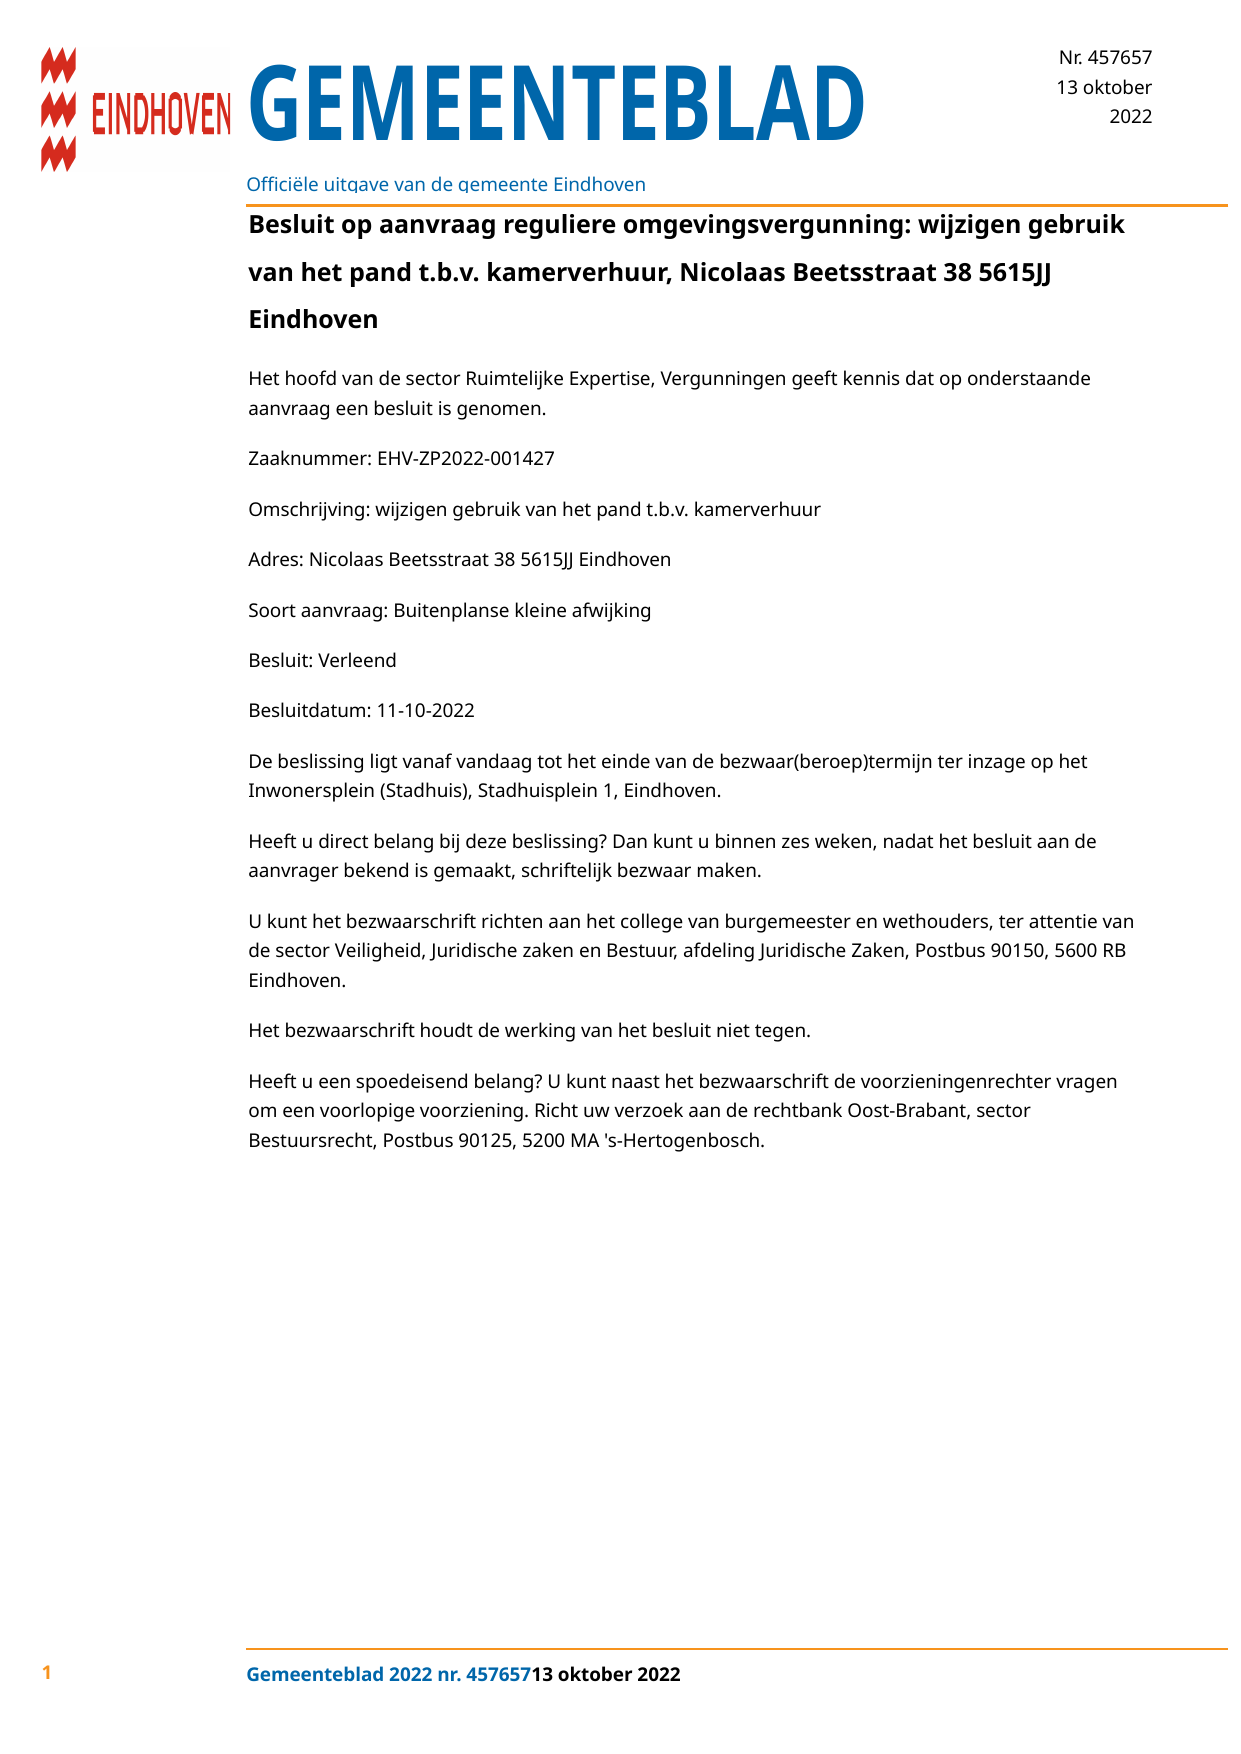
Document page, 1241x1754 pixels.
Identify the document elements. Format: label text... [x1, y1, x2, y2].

text Omschrijving: wijzigen gebruik van het pand t.b.v. kamerverhuur [248, 496, 1152, 522]
text Heeft u direct belang bij deze beslissing? Dan kunt u binnen zes weken, nadat het besluit aan de aanvrager bekend is gemaakt, schriftelijk bezwaar maken. [248, 828, 1152, 883]
picture [41, 47, 231, 172]
text Soort aanvraag: Buitenplanse kleine afwijking [248, 597, 1152, 622]
text Het hoofd van de sector Ruimtelijke Expertise, Vergunningen geeft kennis dat op onderstaande aanvraag een besluit is genomen. [248, 366, 1152, 421]
text Besluit: Verleend [248, 647, 1152, 673]
text Het bezwaarschrift houdt de werking van het besluit niet tegen. [248, 1018, 1152, 1043]
text Besluit op aanvraag reguliere omgevingsvergunning: wijzigen gebruik van het pand t.b.v. kamerverhuur, Nicolaas Beetsstraat 38 5615JJ Eindhoven [248, 207, 1152, 336]
text U kunt het bezwaarschrift richten aan het college van burgemeester en wethouders, ter attentie van de sector Veiligheid, Juridische zaken en Bestuur, afdeling Juridische Zaken, Postbus 90150, 5600 RB Eindhoven. [248, 908, 1152, 993]
text Besluitdatum: 11-10-2022 [248, 698, 1152, 723]
text Heeft u een spoedeisend belang? U kunt naast het bezwaarschrift de voorzieningenrechter vragen om een voorlopige voorziening. Richt uw verzoek aan de rechtbank Oost-Brabant, sector Bestuursrecht, Postbus 90125, 5200 MA 's-Hertogenbosch. [248, 1068, 1152, 1153]
text Zaaknummer: EHV-ZP2022-001427 [248, 446, 1152, 471]
text Adres: Nicolaas Beetsstraat 38 5615JJ Eindhoven [248, 546, 1152, 572]
text De beslissing ligt vanaf vandaag tot het einde van de bezwaar(beroep)termijn ter inzage op het Inwonersplein (Stadhuis), Stadhuisplein 1, Eindhoven. [248, 748, 1152, 803]
